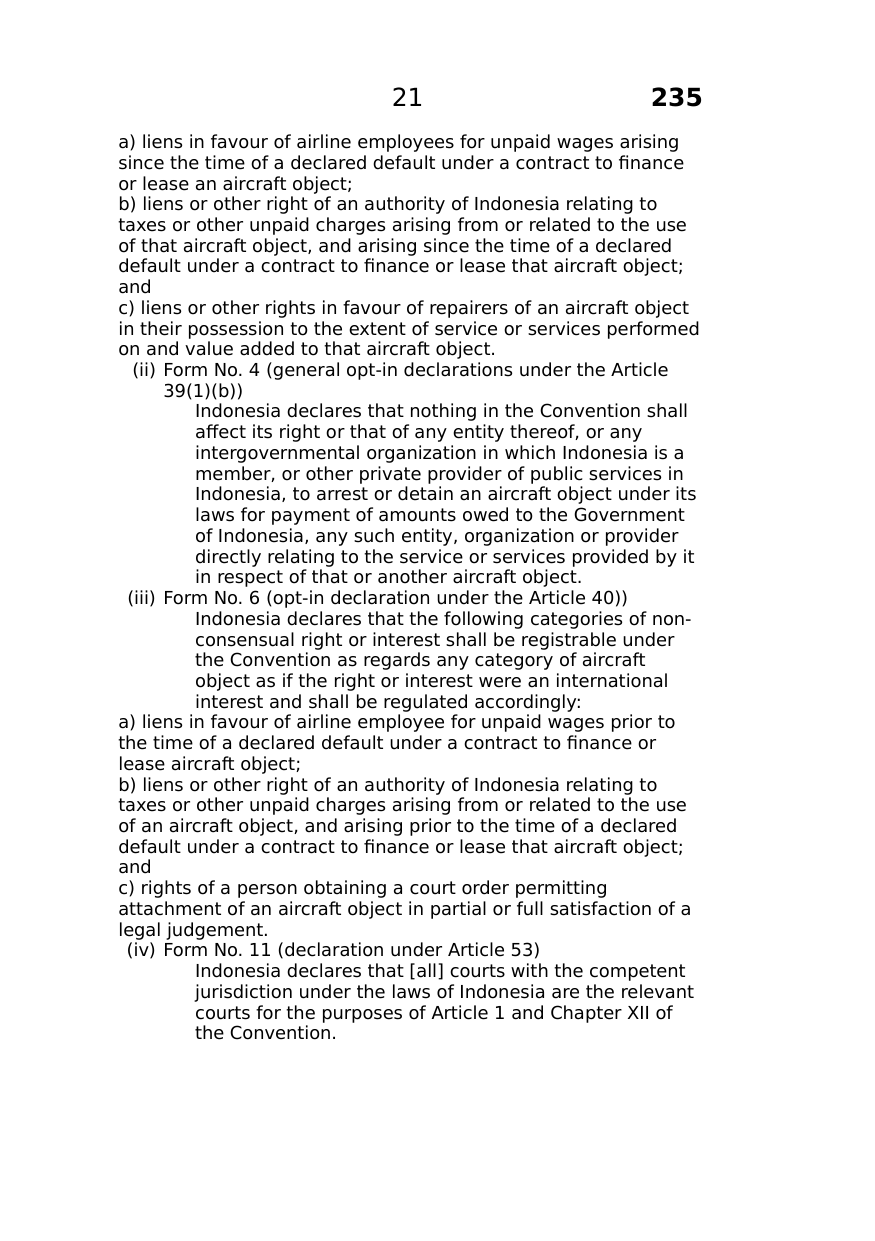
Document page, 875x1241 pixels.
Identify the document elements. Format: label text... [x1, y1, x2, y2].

text (ii) Form No. 4 (general opt-in declarations under the Article 39(1)(b)) [118, 360, 703, 401]
text Indonesia declares that the following categories of non-consensual right or interest shall be registrable under the Convention as regards any category of aircraft object as if the right or interest were an international interest and shall be regulated accordingly: [195, 609, 703, 712]
text a) liens in favour of airline employee for unpaid wages prior to the time of a declared default under a contract to finance or lease aircraft object; [118, 712, 703, 774]
text Indonesia declares that nothing in the Convention shall affect its right or that of any entity thereof, or any intergovernmental organization in which Indonesia is a member, or other private provider of public services in Indonesia, to arrest or detain an aircraft object under its laws for payment of amounts owed to the Government of Indonesia, any such entity, organization or provider directly relating to the service or services provided by it in respect of that or another aircraft object. [195, 401, 703, 588]
text c) rights of a person obtaining a court order permitting attachment of an aircraft object in partial or full satisfaction of a legal judgement. [118, 878, 703, 940]
text Indonesia declares that [all] courts with the competent jurisdiction under the laws of Indonesia are the relevant courts for the purposes of Article 1 and Chapter XII of the Convention. [195, 961, 703, 1044]
text (iii) Form No. 6 (opt-in declaration under the Article 40)) [118, 588, 703, 609]
text c) liens or other rights in favour of repairers of an aircraft object in their possession to the extent of service or services performed on and value added to that aircraft object. [118, 298, 703, 360]
text b) liens or other right of an authority of Indonesia relating to taxes or other unpaid charges arising from or related to the use of an aircraft object, and arising prior to the time of a declared default under a contract to finance or lease that aircraft object; and [118, 774, 703, 878]
text b) liens or other right of an authority of Indonesia relating to taxes or other unpaid charges arising from or related to the use of that aircraft object, and arising since the time of a declared default under a contract to finance or lease that aircraft object; and [118, 194, 703, 298]
text a) liens in favour of airline employees for unpaid wages arising since the time of a declared default under a contract to finance or lease an aircraft object; [118, 132, 703, 194]
text (iv) Form No. 11 (declaration under Article 53) [118, 940, 703, 961]
